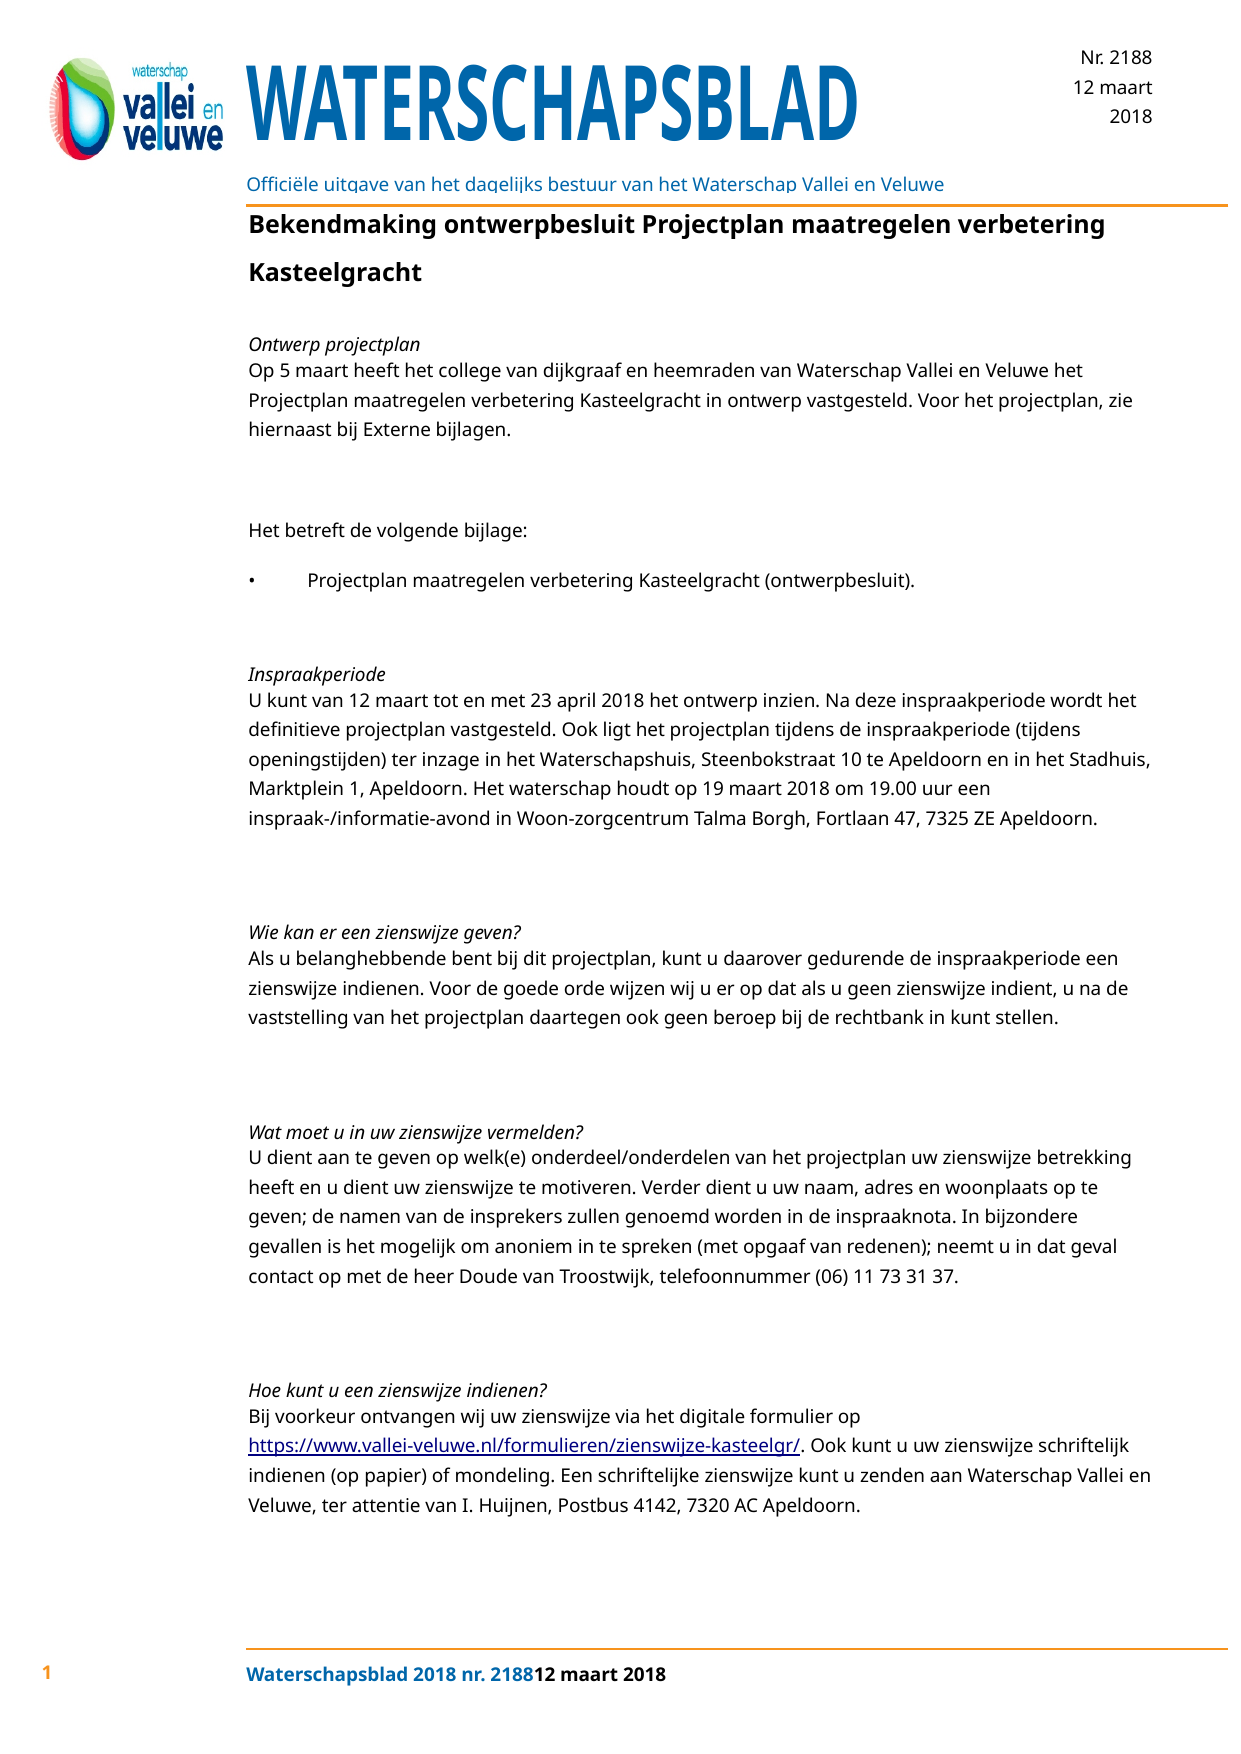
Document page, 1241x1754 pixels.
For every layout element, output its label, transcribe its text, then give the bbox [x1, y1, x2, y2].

list Projectplan maatregelen verbetering Kasteelgracht (ontwerpbesluit). [248, 568, 1152, 593]
text Als u belanghebbende bent bij dit projectplan, kunt u daarover gedurende de inspraakperiode een zienswijze indienen. Voor de goede orde wijzen wij u er op dat als u geen zienswijze indient, u na de vaststelling van het projectplan daartegen ook geen beroep bij de rechtbank in kunt stellen. [248, 945, 1152, 1030]
text Hoe kunt u een zienswijze indienen? [248, 1377, 1152, 1403]
text Wat moet u in uw zienswijze vermelden? [248, 1119, 1152, 1144]
text Bij voorkeur ontvangen wij uw zienswijze via het digitale formulier op https://www.vallei-veluwe.nl/formulieren/zienswijze-kasteelgr/. Ook kunt u uw zienswijze schriftelijk indienen (op papier) of mondeling. Een schriftelijke zienswijze kunt u zenden aan Waterschap Vallei en Veluwe, ter attentie van I. Huijnen, Postbus 4142, 7320 AC Apeldoorn. [248, 1403, 1152, 1517]
text U dient aan te geven op welk(e) onderdeel/onderdelen van het projectplan uw zienswijze betrekking heeft en u dient uw zienswijze te motiveren. Verder dient u uw naam, adres en woonplaats op te geven; de namen van de insprekers zullen genoemd worden in de inspraaknota. In bijzondere gevallen is het mogelijk om anoniem in te spreken (met opgaaf van redenen); neemt u in dat geval contact op met de heer Doude van Troostwijk, telefoonnummer (06) 11 73 31 37. [248, 1144, 1152, 1289]
picture [41, 47, 231, 172]
text U kunt van 12 maart tot en met 23 april 2018 het ontwerp inzien. Na deze inspraakperiode wordt het definitieve projectplan vastgesteld. Ook ligt het projectplan tijdens de inspraakperiode (tijdens openingstijden) ter inzage in het Waterschapshuis, Steenbokstraat 10 te Apeldoorn en in het Stadhuis, Marktplein 1, Apeldoorn. Het waterschap houdt op 19 maart 2018 om 19.00 uur een inspraak-/informatie-avond in Woon-zorgcentrum Talma Borgh, Fortlaan 47, 7325 ZE Apeldoorn. [248, 687, 1152, 831]
text Bekendmaking ontwerpbesluit Projectplan maatregelen verbetering Kasteelgracht [248, 207, 1152, 288]
text Wie kan er een zienswijze geven? [248, 919, 1152, 945]
text Het betreft de volgende bijlage: [248, 517, 1152, 543]
text Inspraakperiode [248, 661, 1152, 687]
text Op 5 maart heeft het college van dijkgraaf en heemraden van Waterschap Vallei en Veluwe het Projectplan maatregelen verbetering Kasteelgracht in ontwerp vastgesteld. Voor het projectplan, zie hiernaast bij Externe bijlagen. [248, 357, 1152, 442]
text Ontwerp projectplan [248, 331, 1152, 357]
